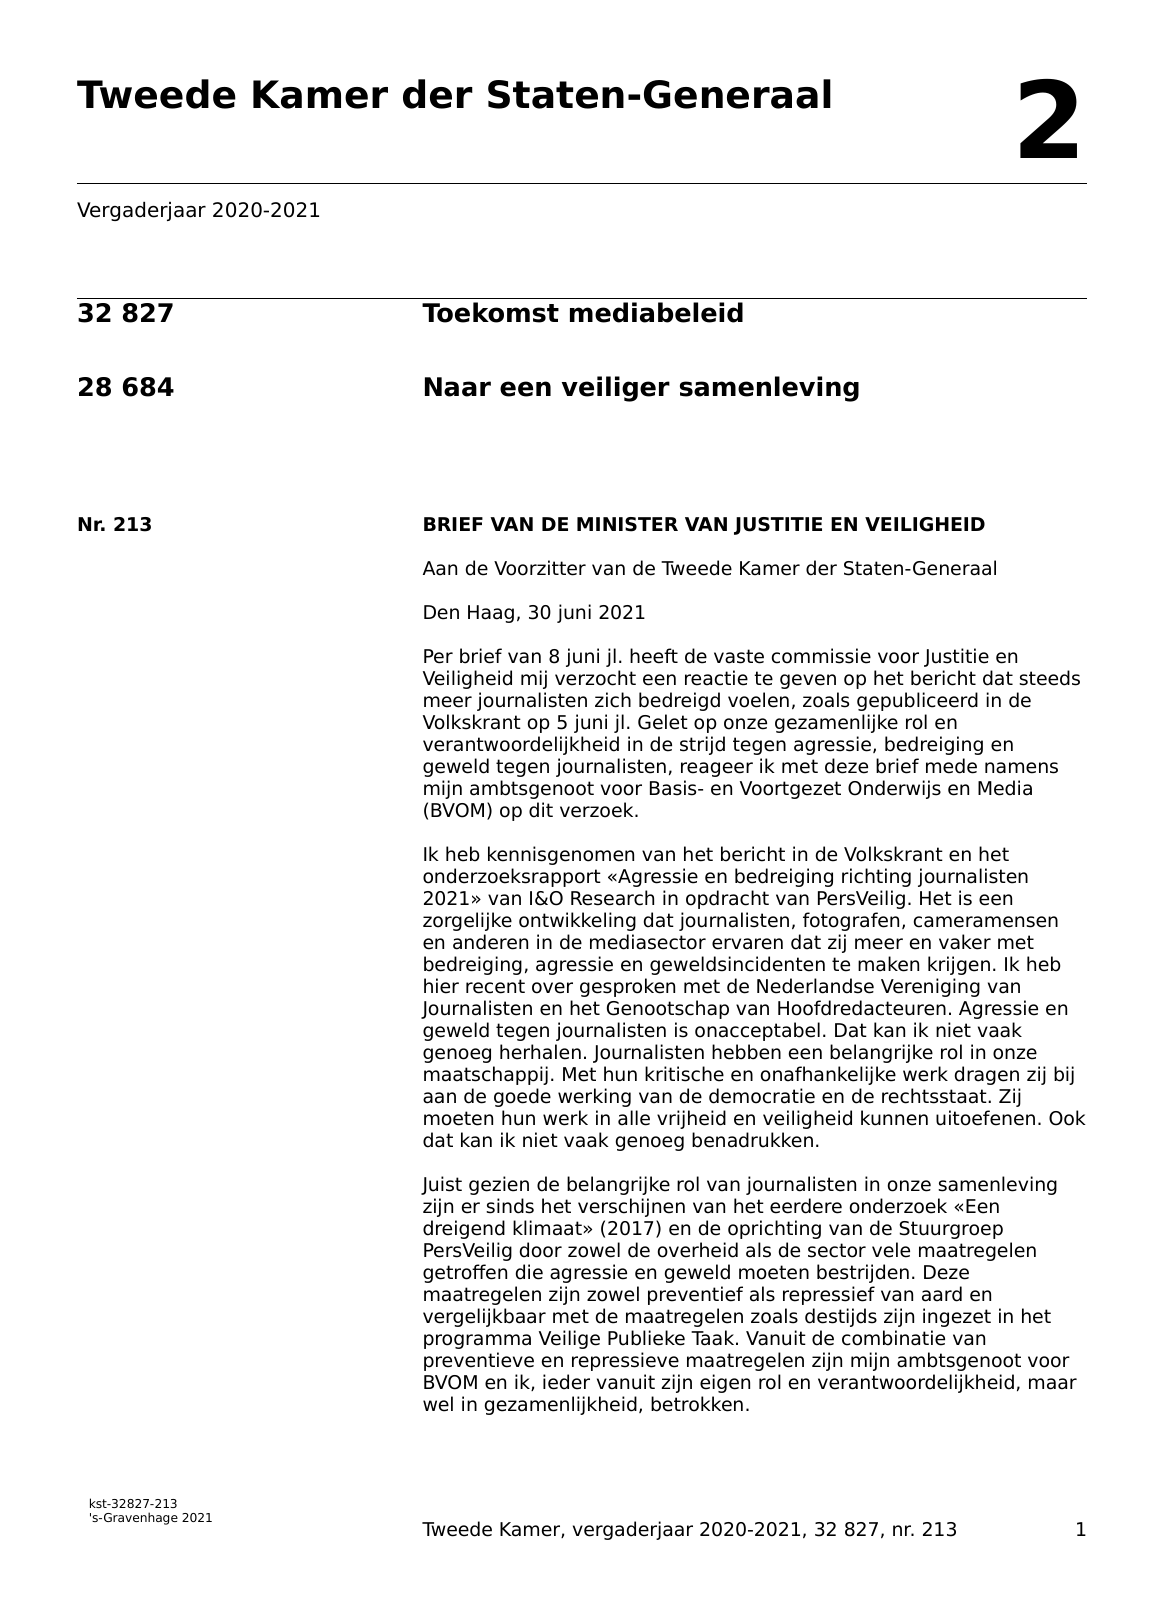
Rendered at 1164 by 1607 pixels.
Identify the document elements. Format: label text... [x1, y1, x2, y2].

text Juist gezien de belangrijke rol van journalisten in onze samenleving zijn er sinds het verschijnen van het eerdere onderzoek «Een dreigend klimaat» (2017) en de oprichting van de Stuurgroep PersVeilig door zowel de overheid als de sector vele maatregelen getroffen die agressie en geweld moeten bestrijden. Deze maatregelen zijn zowel preventief als repressief van aard en vergelijkbaar met de maatregelen zoals destijds zijn ingezet in het programma Veilige Publieke Taak. Vanuit de combinatie van preventieve en repressieve maatregelen zijn mijn ambtsgenoot voor BVOM en ik, ieder vanuit zijn eigen rol en verantwoordelijkheid, maar wel in gezamenlijkheid, betrokken. [422, 1174, 1087, 1416]
text kst-32827-213 [88, 1497, 323, 1511]
text 's-Gravenhage 2021 [88, 1511, 323, 1525]
subtitle 32 827 Toekomst mediabeleid [77, 299, 1087, 329]
table_header Tweede Kamer der Staten-Generaal [77, 59, 886, 183]
table_header 2 [886, 59, 1087, 183]
subtitle 28 684 Naar een veiliger samenleving [77, 373, 1087, 403]
text Den Haag, 30 juni 2021 [422, 602, 1087, 624]
text Per brief van 8 juni jl. heeft de vaste commissie voor Justitie en Veiligheid mij verzocht een reactie te geven op het bericht dat steeds meer journalisten zich bedreigd voelen, zoals gepubliceerd in de Volkskrant op 5 juni jl. Gelet op onze gezamenlijke rol en verantwoordelijkheid in de strijd tegen agressie, bedreiging en geweld tegen journalisten, reageer ik met deze brief mede namens mijn ambtsgenoot voor Basis- en Voortgezet Onderwijs en Media (BVOM) op dit verzoek. [422, 646, 1087, 822]
table_cell Vergaderjaar 2020-2021 [77, 184, 1087, 298]
text Ik heb kennisgenomen van het bericht in de Volkskrant en het onderzoeksrapport «Agressie en bedreiging richting journalisten 2021» van I&O Research in opdracht van PersVeilig. Het is een zorgelijke ontwikkeling dat journalisten, fotografen, cameramensen en anderen in de mediasector ervaren dat zij meer en vaker met bedreiging, agressie en geweldsincidenten te maken krijgen. Ik heb hier recent over gesproken met de Nederlandse Vereniging van Journalisten en het Genootschap van Hoofdredacteuren. Agressie en geweld tegen journalisten is onacceptabel. Dat kan ik niet vaak genoeg herhalen. Journalisten hebben een belangrijke rol in onze maatschappij. Met hun kritische en onafhankelijke werk dragen zij bij aan de goede werking van de democratie en de rechtsstaat. Zij moeten hun werk in alle vrijheid en veiligheid kunnen uitoefenen. Ook dat kan ik niet vaak genoeg benadrukken. [422, 844, 1087, 1152]
subtitle Nr. 213 BRIEF VAN DE MINISTER VAN JUSTITIE EN VEILIGHEID [77, 514, 1087, 536]
text Aan de Voorzitter van de Tweede Kamer der Staten-Generaal [422, 558, 1087, 580]
